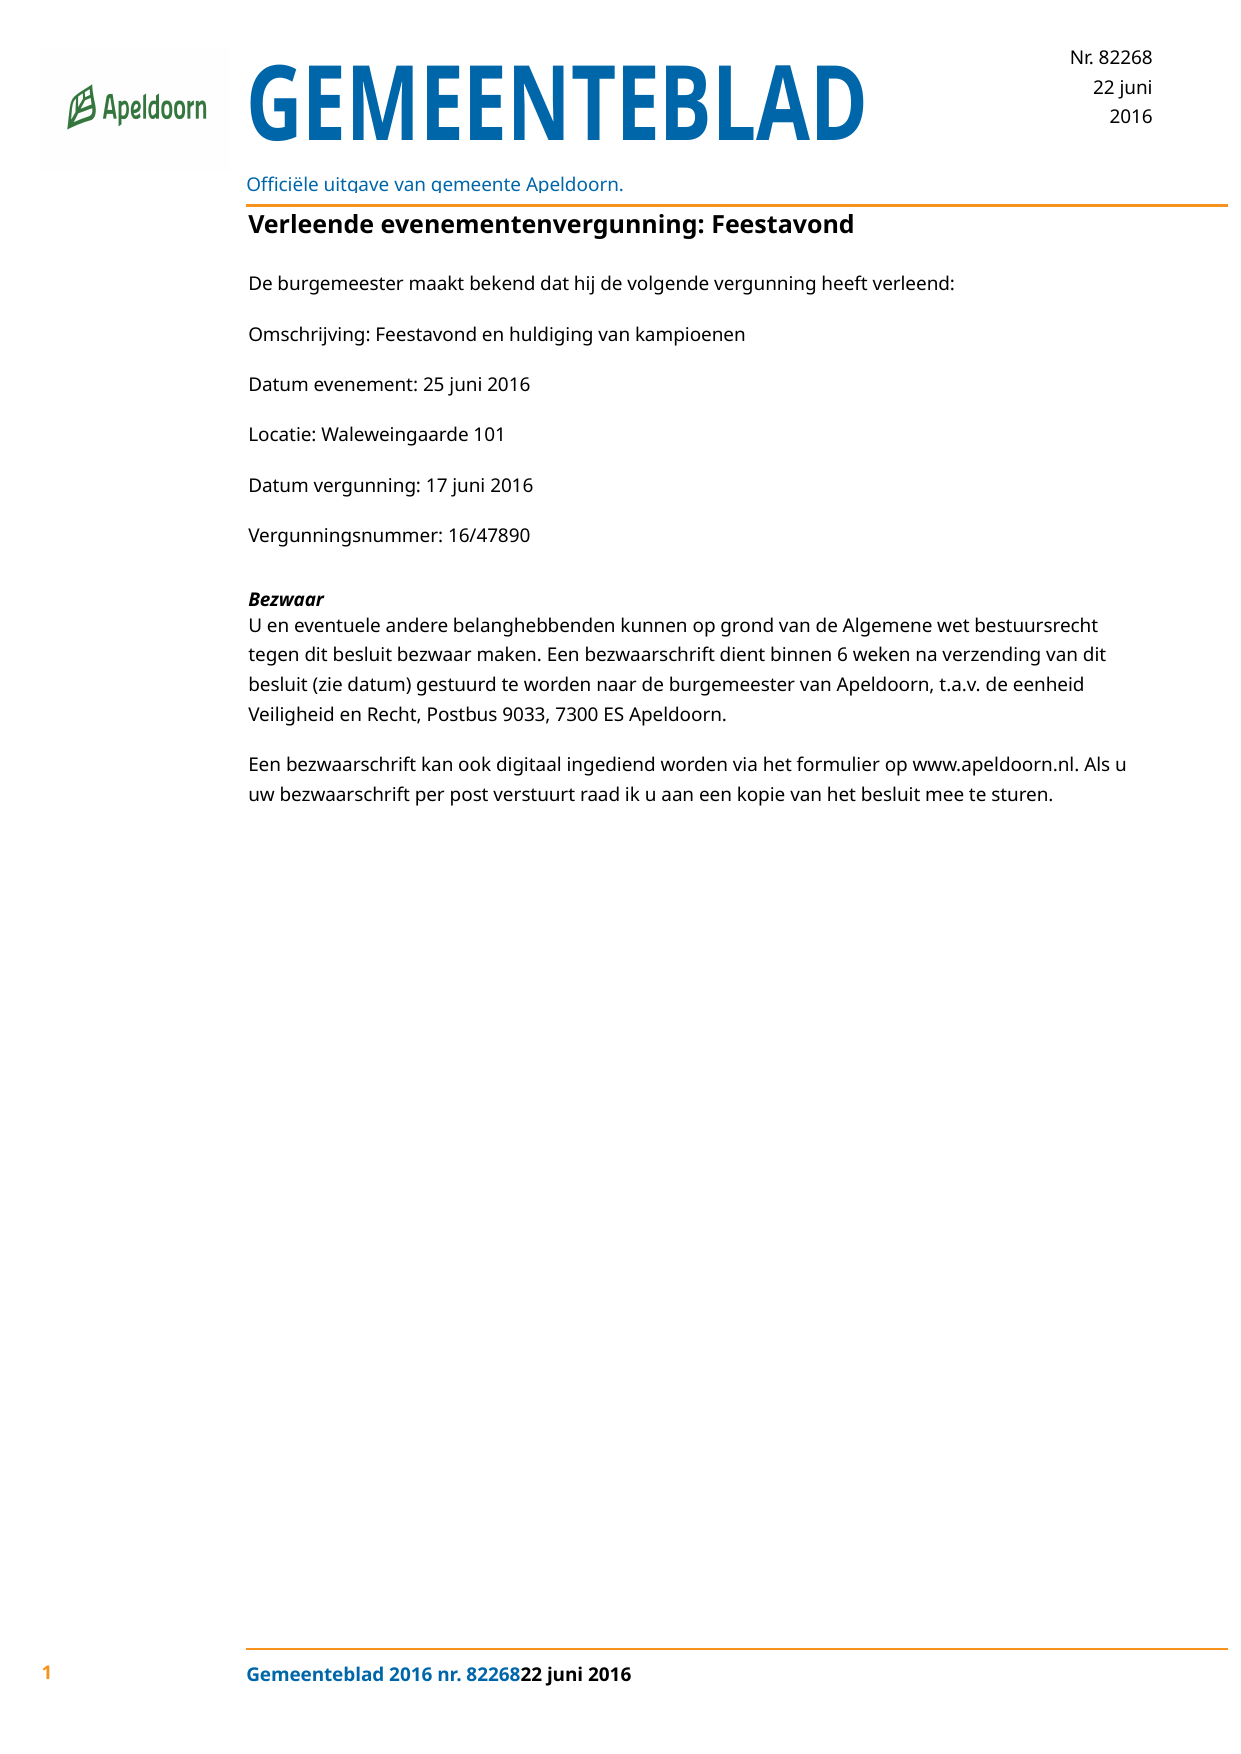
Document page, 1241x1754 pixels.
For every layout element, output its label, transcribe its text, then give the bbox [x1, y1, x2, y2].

text U en eventuele andere belanghebbenden kunnen op grond van de Algemene wet bestuursrecht tegen dit besluit bezwaar maken. Een bezwaarschrift dient binnen 6 weken na verzending van dit besluit (zie datum) gestuurd te worden naar de burgemeester van Apeldoorn, t.a.v. de eenheid Veiligheid en Recht, Postbus 9033, 7300 ES Apeldoorn. [248, 612, 1152, 727]
picture [41, 47, 231, 172]
text Verleende evenementenvergunning: Feestavond [248, 207, 1152, 241]
text De burgemeester maakt bekend dat hij de volgende vergunning heeft verleend: [248, 270, 1152, 296]
text Een bezwaarschrift kan ook digitaal ingediend worden via het formulier op www.apeldoorn.nl. Als u uw bezwaarschrift per post verstuurt raad ik u aan een kopie van het besluit mee te sturen. [248, 751, 1152, 807]
text Omschrijving: Feestavond en huldiging van kampioenen [248, 321, 1152, 346]
text Datum evenement: 25 juni 2016 [248, 371, 1152, 397]
text Datum vergunning: 17 juni 2016 [248, 472, 1152, 498]
text Bezwaar [248, 586, 1152, 612]
text Locatie: Waleweingaarde 101 [248, 422, 1152, 447]
text Vergunningsnummer: 16/47890 [248, 522, 1152, 548]
